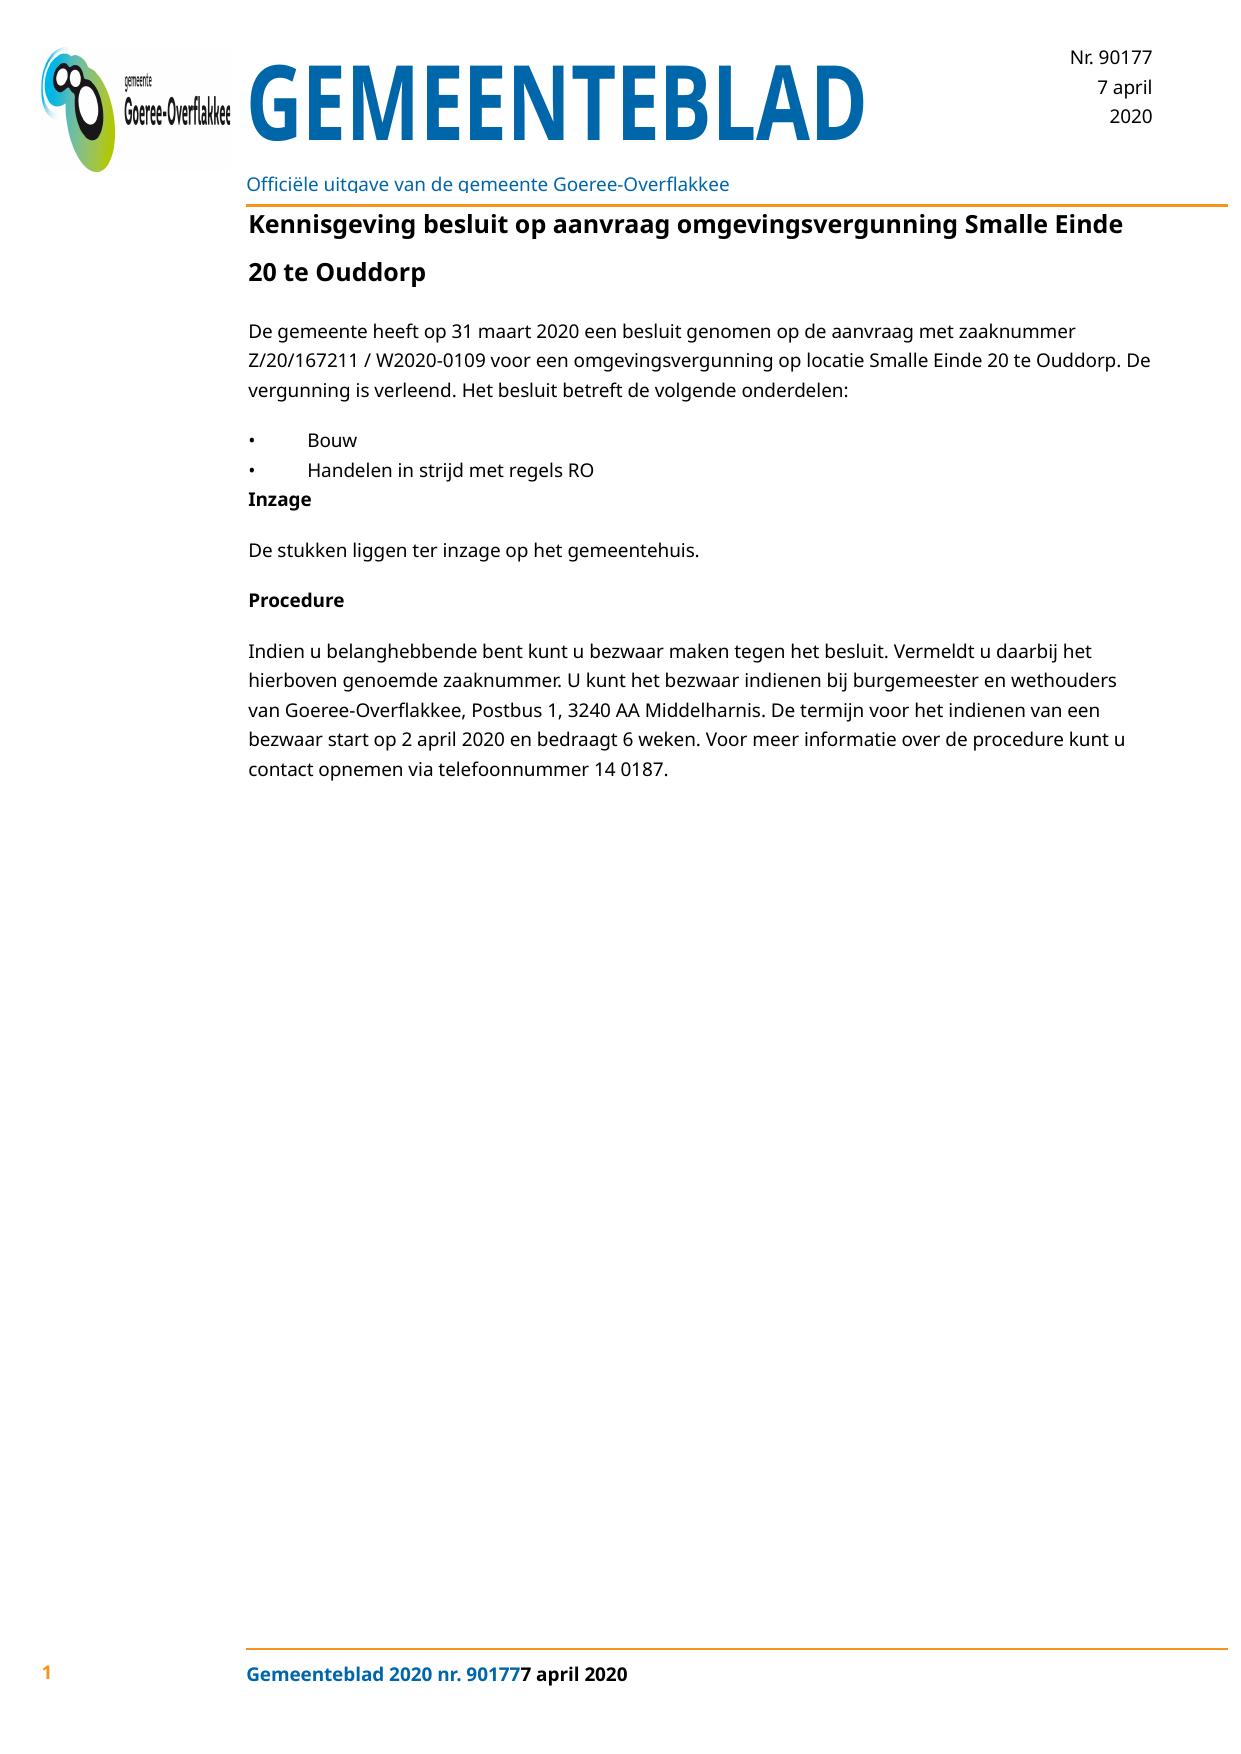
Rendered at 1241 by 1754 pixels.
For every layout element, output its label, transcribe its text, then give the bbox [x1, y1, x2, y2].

text Indien u belanghebbende bent kunt u bezwaar maken tegen het besluit. Vermeldt u daarbij het hierboven genoemde zaaknummer. U kunt het bezwaar indienen bij burgemeester en wethouders van Goeree-Overflakkee, Postbus 1, 3240 AA Middelharnis. De termijn voor het indienen van een bezwaar start op 2 april 2020 en bedraagt 6 weken. Voor meer informatie over de procedure kunt u contact opnemen via telefoonnummer 14 0187. [248, 638, 1152, 782]
text De stukken liggen ter inzage op het gemeentehuis. [248, 537, 1152, 563]
text De gemeente heeft op 31 maart 2020 een besluit genomen op de aanvraag met zaaknummer Z/20/167211 / W2020-0109 voor een omgevingsvergunning op locatie Smalle Einde 20 te Ouddorp. De vergunning is verleend. Het besluit betreft de volgende onderdelen: [248, 318, 1152, 403]
text Kennisgeving besluit op aanvraag omgevingsvergunning Smalle Einde 20 te Ouddorp [248, 207, 1152, 288]
list Bouw [248, 427, 1152, 453]
picture [41, 47, 231, 172]
list Handelen in strijd met regels RO [248, 457, 1152, 483]
text Procedure [248, 587, 1152, 613]
text Inzage [248, 487, 1152, 512]
